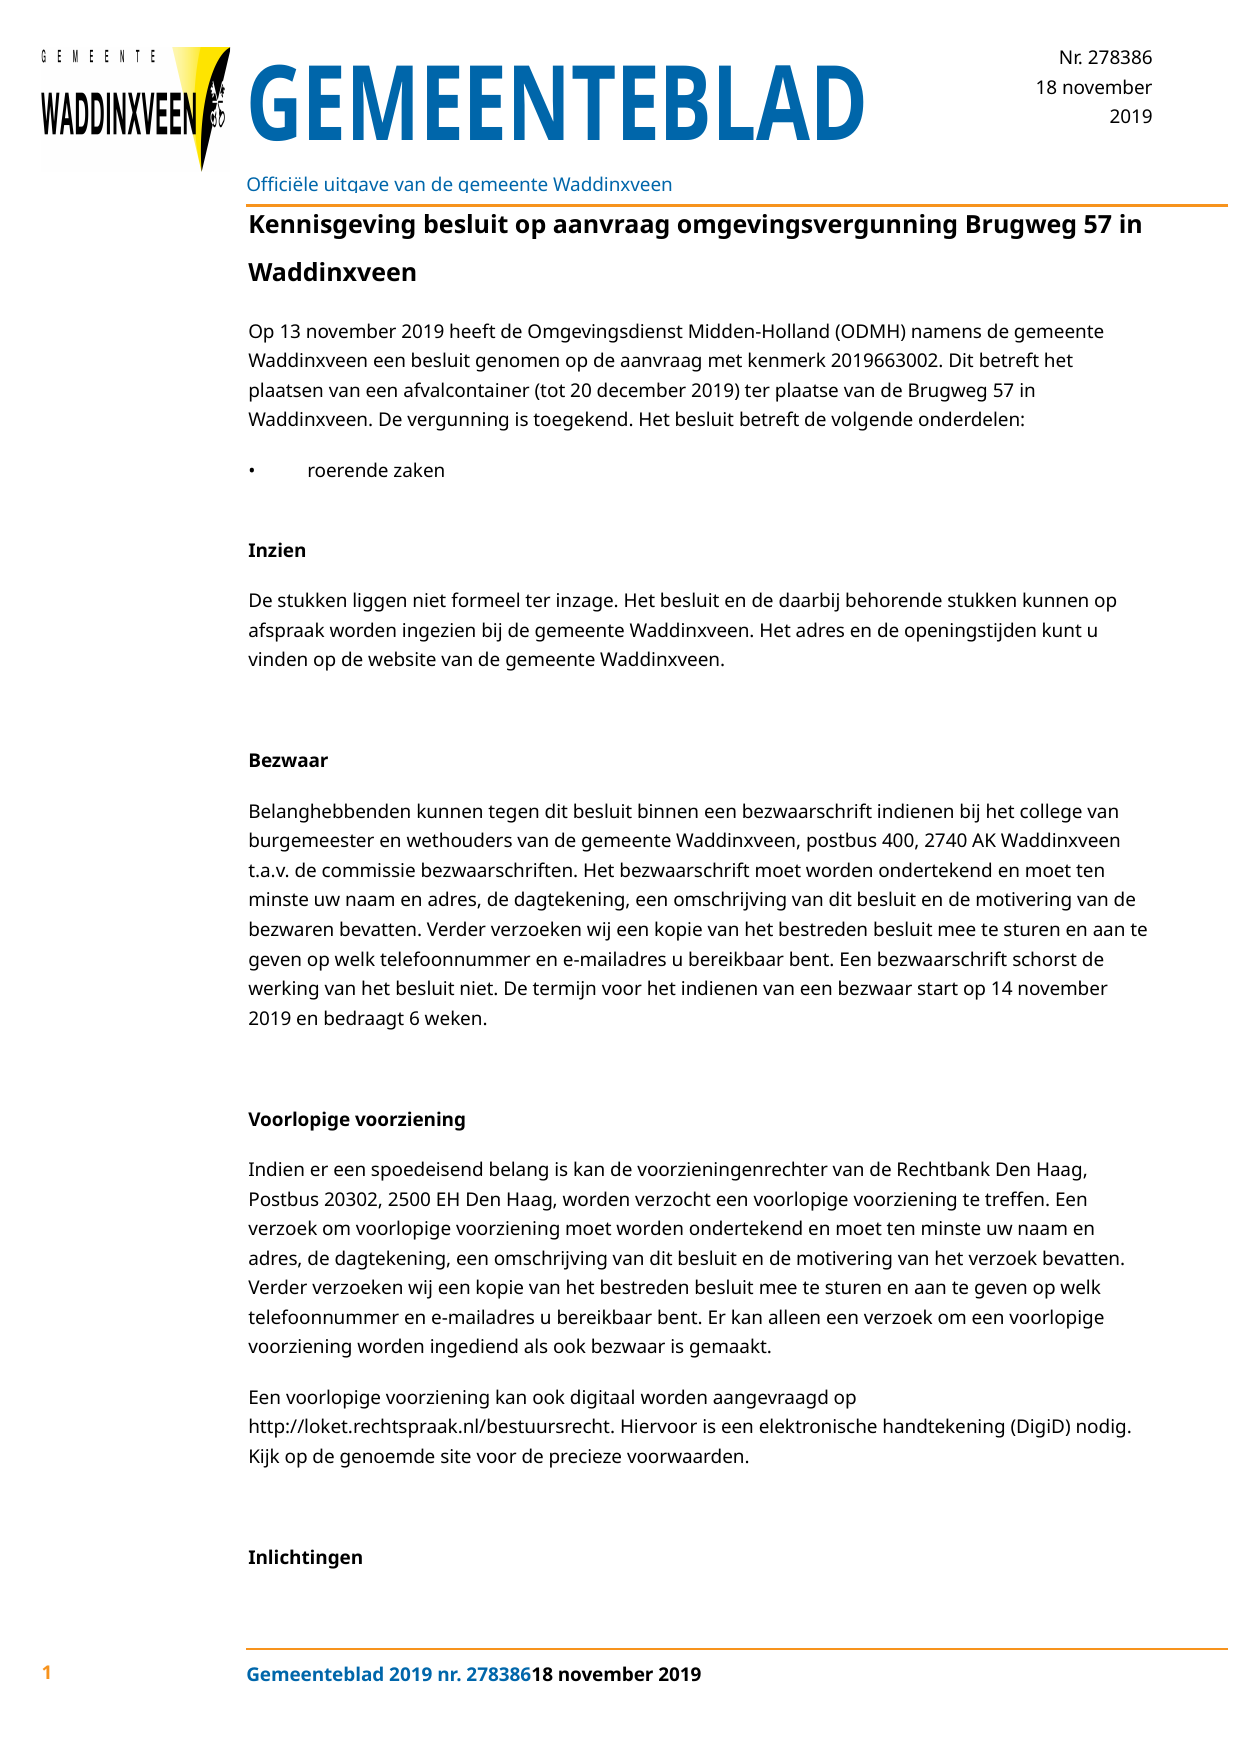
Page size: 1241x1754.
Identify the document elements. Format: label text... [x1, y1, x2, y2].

text Inzien [248, 537, 1152, 563]
text Kennisgeving besluit op aanvraag omgevingsvergunning Brugweg 57 in Waddinxveen [248, 207, 1152, 288]
list roerende zaken [248, 457, 1152, 483]
text Inlichtingen [248, 1544, 1152, 1570]
text Bezwaar [248, 747, 1152, 773]
text Op 13 november 2019 heeft de Omgevingsdienst Midden-Holland (ODMH) namens de gemeente Waddinxveen een besluit genomen op de aanvraag met kenmerk 2019663002. Dit betreft het plaatsen van een afvalcontainer (tot 20 december 2019) ter plaatse van de Brugweg 57 in Waddinxveen. De vergunning is toegekend. Het besluit betreft de volgende onderdelen: [248, 318, 1152, 432]
text Indien er een spoedeisend belang is kan de voorzieningenrechter van de Rechtbank Den Haag, Postbus 20302, 2500 EH Den Haag, worden verzocht een voorlopige voorziening te treffen. Een verzoek om voorlopige voorziening moet worden ondertekend en moet ten minste uw naam en adres, de dagtekening, een omschrijving van dit besluit en de motivering van het verzoek bevatten. Verder verzoeken wij een kopie van het bestreden besluit mee te sturen en aan te geven op welk telefoonnummer en e-mailadres u bereikbaar bent. Er kan alleen een verzoek om een voorlopige voorziening worden ingediend als ook bezwaar is gemaakt. [248, 1156, 1152, 1359]
text Voorlopige voorziening [248, 1106, 1152, 1132]
text Belanghebbenden kunnen tegen dit besluit binnen een bezwaarschrift indienen bij het college van burgemeester en wethouders van de gemeente Waddinxveen, postbus 400, 2740 AK Waddinxveen t.a.v. de commissie bezwaarschriften. Het bezwaarschrift moet worden ondertekend en moet ten minste uw naam en adres, de dagtekening, een omschrijving van dit besluit en de motivering van de bezwaren bevatten. Verder verzoeken wij een kopie van het bestreden besluit mee te sturen en aan te geven op welk telefoonnummer en e-mailadres u bereikbaar bent. Een bezwaarschrift schorst de werking van het besluit niet. De termijn voor het indienen van een bezwaar start op 14 november 2019 en bedraagt 6 weken. [248, 798, 1152, 1031]
text Een voorlopige voorziening kan ook digitaal worden aangevraagd op http://loket.rechtspraak.nl/bestuursrecht. Hiervoor is een elektronische handtekening (DigiD) nodig. Kijk op de genoemde site voor de precieze voorwaarden. [248, 1384, 1152, 1469]
text De stukken liggen niet formeel ter inzage. Het besluit en de daarbij behorende stukken kunnen op afspraak worden ingezien bij de gemeente Waddinxveen. Het adres en de openingstijden kunt u vinden op de website van de gemeente Waddinxveen. [248, 587, 1152, 672]
picture [41, 47, 231, 172]
